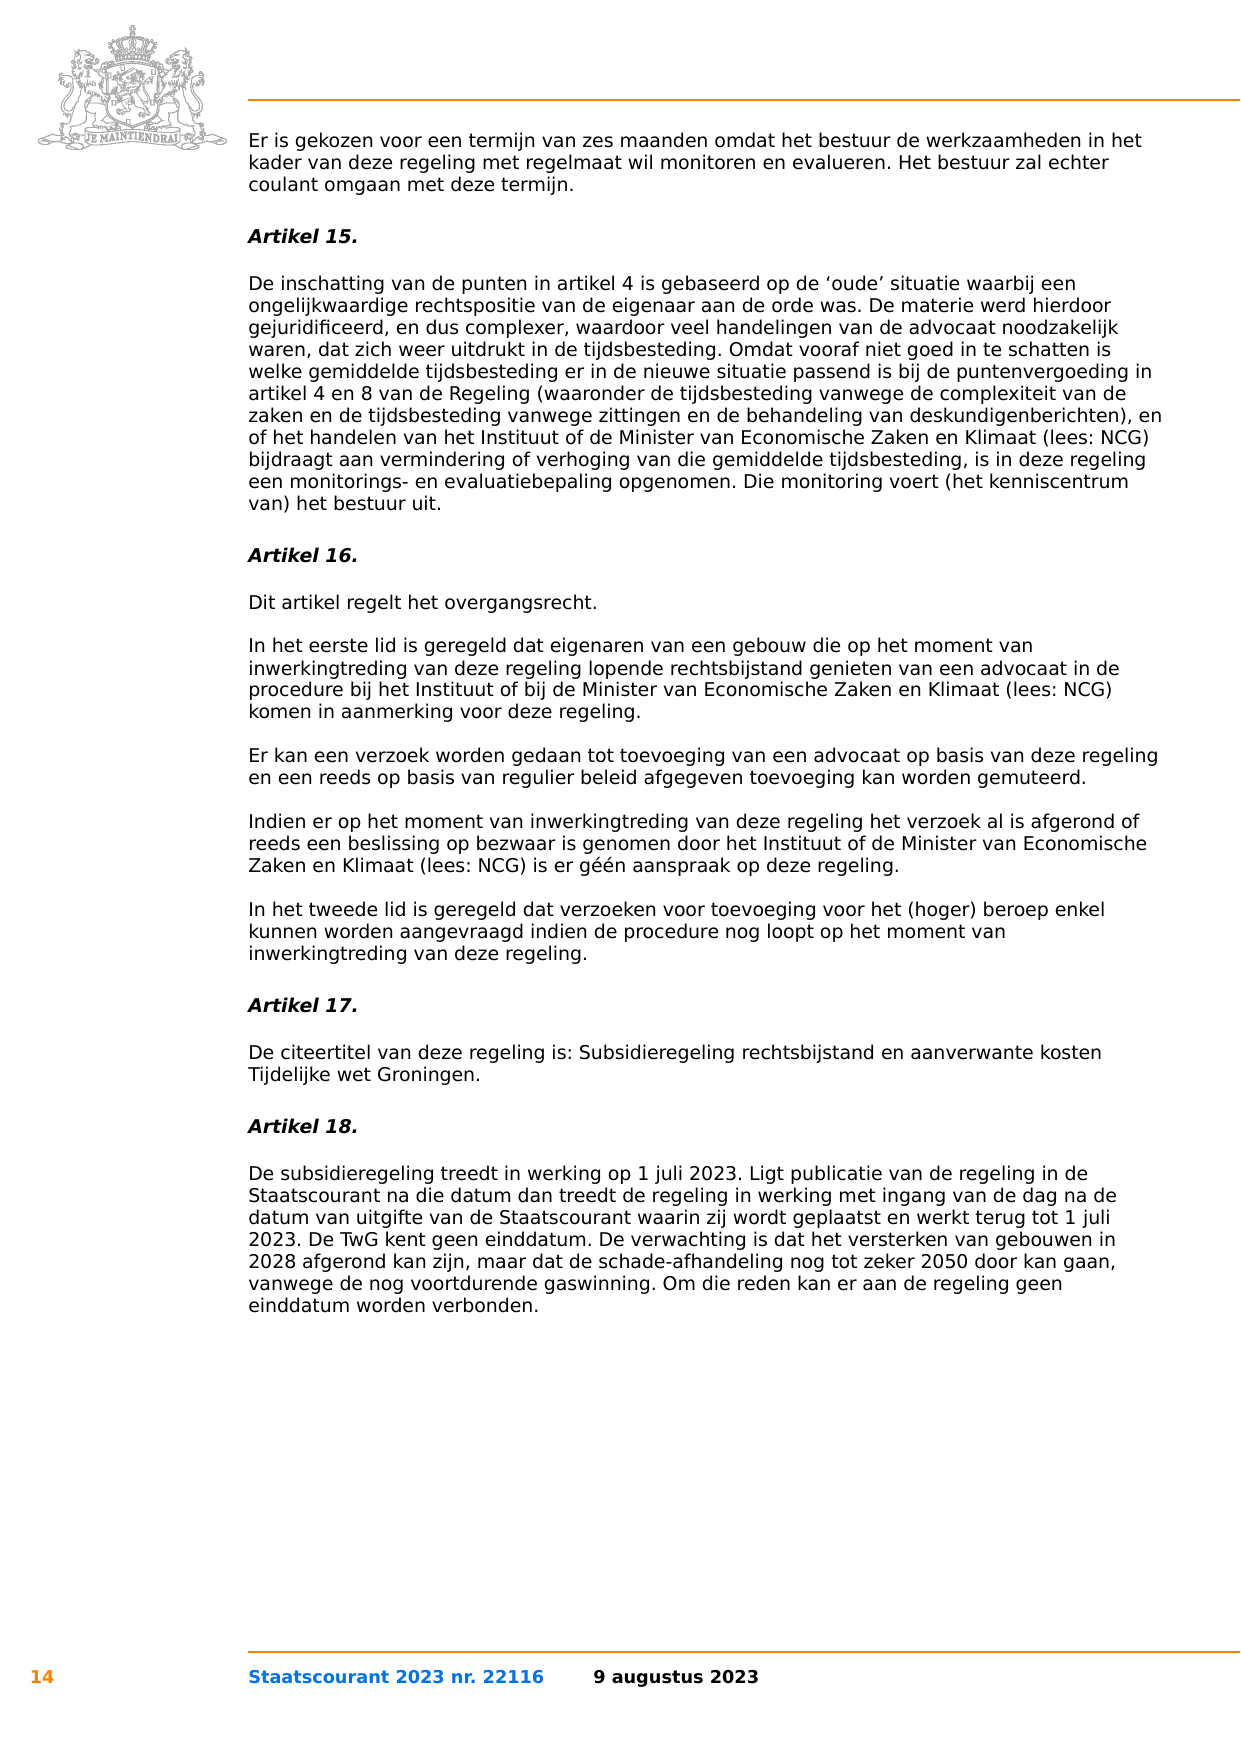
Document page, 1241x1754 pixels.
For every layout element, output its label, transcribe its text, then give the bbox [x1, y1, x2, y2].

text Er is gekozen voor een termijn van zes maanden omdat het bestuur de werkzaamheden in het kader van deze regeling met regelmaat wil monitoren en evalueren. Het bestuur zal echter coulant omgaan met deze termijn. [248, 130, 1163, 196]
subtitle Artikel 15. [248, 226, 1163, 248]
text In het tweede lid is geregeld dat verzoeken voor toevoeging voor het (hoger) beroep enkel kunnen worden aangevraagd indien de procedure nog loopt op het moment van inwerkingtreding van deze regeling. [248, 899, 1163, 965]
text De citeertitel van deze regeling is: Subsidieregeling rechtsbijstand en aanverwante kosten Tijdelijke wet Groningen. [248, 1042, 1163, 1086]
text Indien er op het moment van inwerkingtreding van deze regeling het verzoek al is afgerond of reeds een beslissing op bezwaar is genomen door het Instituut of de Minister van Economische Zaken en Klimaat (lees: NCG) is er géén aanspraak op deze regeling. [248, 811, 1163, 877]
text De inschatting van de punten in artikel 4 is gebaseerd op de ‘oude’ situatie waarbij een ongelijkwaardige rechtspositie van de eigenaar aan de orde was. De materie werd hierdoor gejuridificeerd, en dus complexer, waardoor veel handelingen van de advocaat noodzakelijk waren, dat zich weer uitdrukt in de tijdsbesteding. Omdat vooraf niet goed in te schatten is welke gemiddelde tijdsbesteding er in de nieuwe situatie passend is bij de puntenvergoeding in artikel 4 en 8 van de Regeling (waaronder de tijdsbesteding vanwege de complexiteit van de zaken en de tijdsbesteding vanwege zittingen en de behandeling van deskundigenberichten), en of het handelen van het Instituut of de Minister van Economische Zaken en Klimaat (lees: NCG) bijdraagt aan vermindering of verhoging van die gemiddelde tijdsbesteding, is in deze regeling een monitorings- en evaluatiebepaling opgenomen. Die monitoring voert (het kenniscentrum van) het bestuur uit. [248, 273, 1163, 514]
text De subsidieregeling treedt in werking op 1 juli 2023. Ligt publicatie van de regeling in de Staatscourant na die datum dan treedt de regeling in werking met ingang van de dag na de datum van uitgifte van de Staatscourant waarin zij wordt geplaatst en werkt terug tot 1 juli 2023. De TwG kent geen einddatum. De verwachting is dat het versterken van gebouwen in 2028 afgerond kan zijn, maar dat de schade-afhandeling nog tot zeker 2050 door kan gaan, vanwege de nog voortdurende gaswinning. Om die reden kan er aan de regeling geen einddatum worden verbonden. [248, 1163, 1163, 1317]
subtitle Artikel 16. [248, 544, 1163, 567]
text Dit artikel regelt het overgangsrecht. [248, 592, 1163, 613]
text In het eerste lid is geregeld dat eigenaren van een gebouw die op het moment van inwerkingtreding van deze regeling lopende rechtsbijstand genieten van een advocaat in de procedure bij het Instituut of bij de Minister van Economische Zaken en Klimaat (lees: NCG) komen in aanmerking voor deze regeling. [248, 635, 1163, 723]
picture [38, 25, 227, 150]
subtitle Artikel 17. [248, 995, 1163, 1017]
subtitle Artikel 18. [248, 1116, 1163, 1138]
text Er kan een verzoek worden gedaan tot toevoeging van een advocaat op basis van deze regeling en een reeds op basis van regulier beleid afgegeven toevoeging kan worden gemuteerd. [248, 745, 1163, 789]
